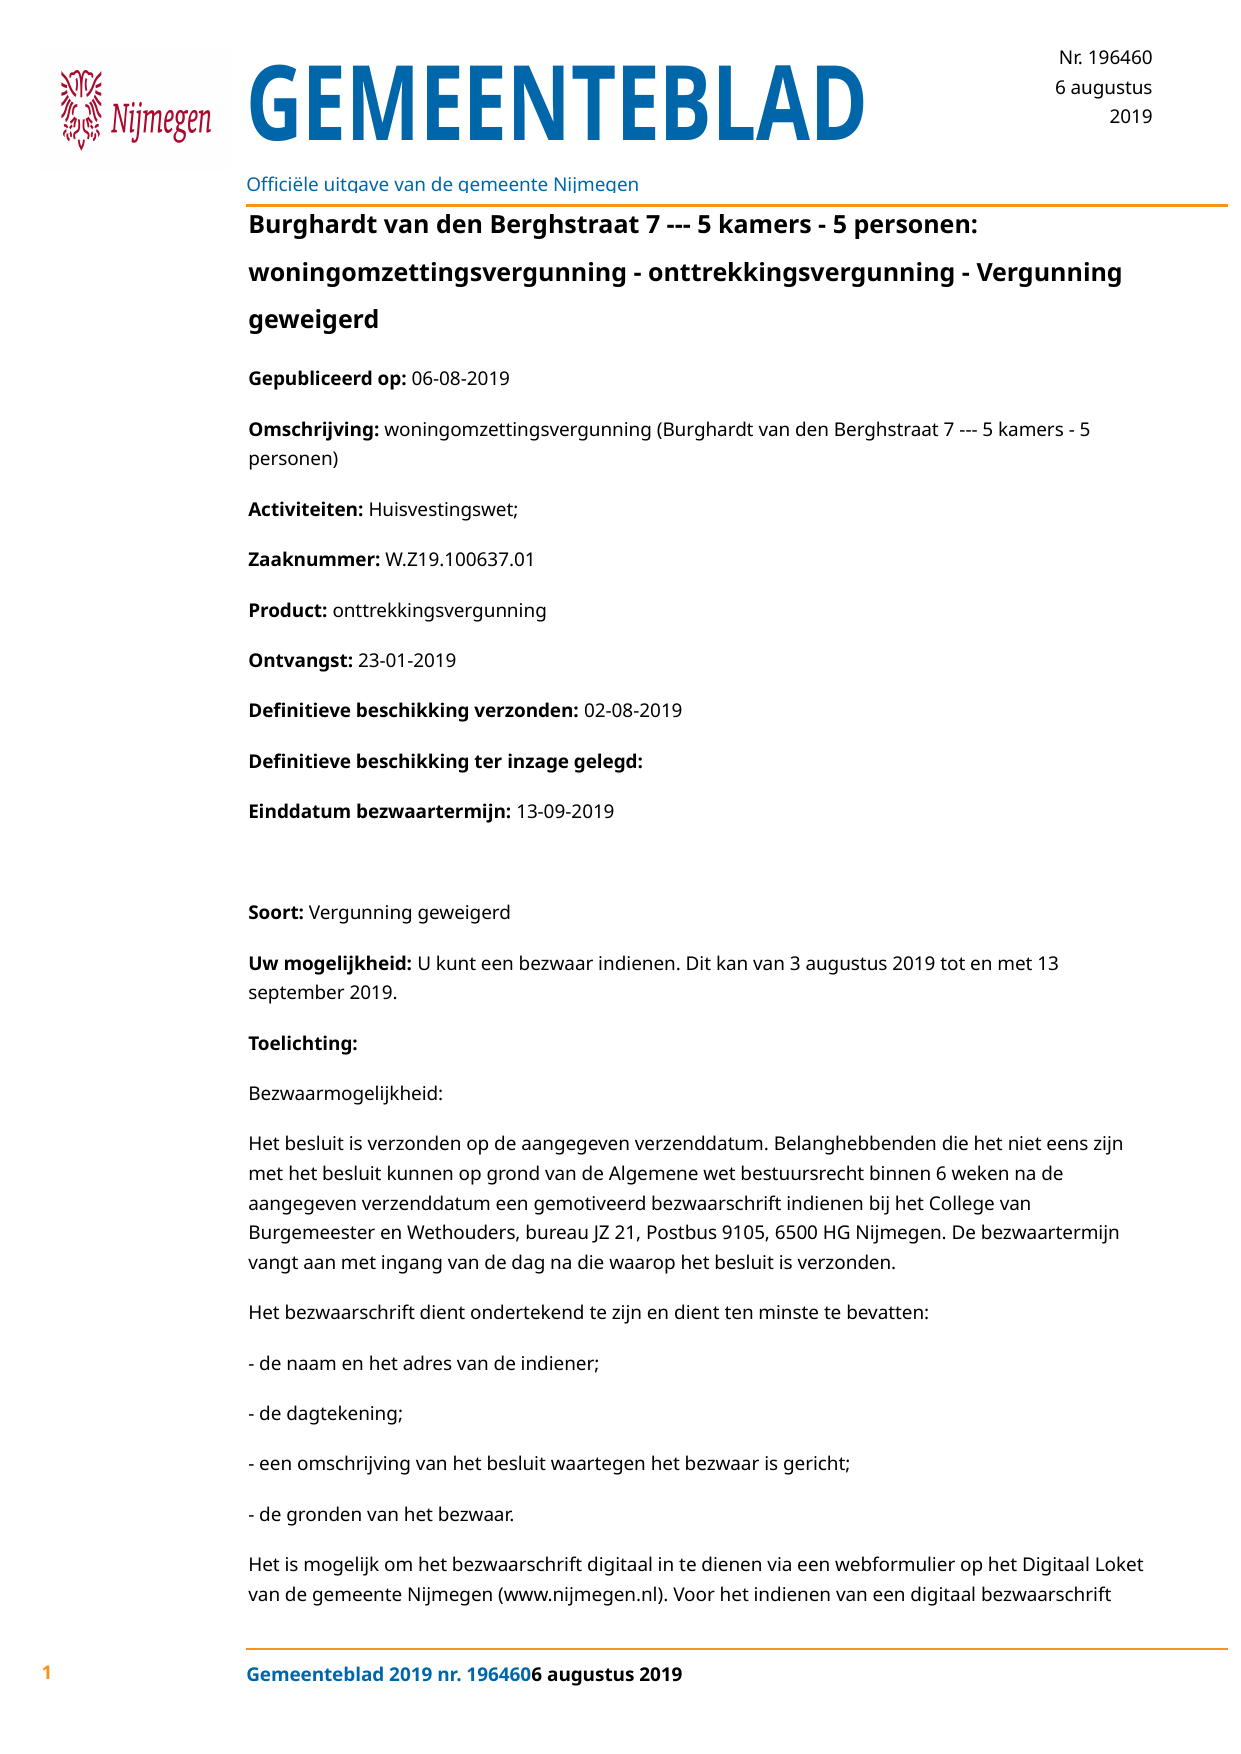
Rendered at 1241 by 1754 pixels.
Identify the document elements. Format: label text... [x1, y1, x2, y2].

text - de dagtekening; [248, 1400, 1152, 1426]
text Gepubliceerd op: 06-08-2019 [248, 366, 1152, 391]
text Het is mogelijk om het bezwaarschrift digitaal in te dienen via een webformulier op het Digitaal Loket van de gemeente Nijmegen (www.nijmegen.nl). Voor het indienen van een digitaal bezwaarschrift [248, 1551, 1152, 1607]
text Soort: Vergunning geweigerd [248, 899, 1152, 925]
text Definitieve beschikking verzonden: 02-08-2019 [248, 698, 1152, 723]
text Definitieve beschikking ter inzage gelegd: [248, 748, 1152, 774]
text - de gronden van het bezwaar. [248, 1501, 1152, 1527]
text - de naam en het adres van de indiener; [248, 1350, 1152, 1375]
text Burghardt van den Berghstraat 7 --- 5 kamers - 5 personen: woningomzettingsvergunning - onttrekkingsvergunning - Vergunning geweigerd [248, 207, 1152, 336]
text Activiteiten: Huisvestingswet; [248, 496, 1152, 522]
picture [41, 47, 231, 172]
text Omschrijving: woningomzettingsvergunning (Burghardt van den Berghstraat 7 --- 5 kamers - 5 personen) [248, 416, 1152, 471]
text Het besluit is verzonden op de aangegeven verzenddatum. Belanghebbenden die het niet eens zijn met het besluit kunnen op grond van de Algemene wet bestuursrecht binnen 6 weken na de aangegeven verzenddatum een gemotiveerd bezwaarschrift indienen bij het College van Burgemeester en Wethouders, bureau JZ 21, Postbus 9105, 6500 HG Nijmegen. De bezwaartermijn vangt aan met ingang van de dag na die waarop het besluit is verzonden. [248, 1131, 1152, 1274]
text Het bezwaarschrift dient ondertekend te zijn en dient ten minste te bevatten: [248, 1299, 1152, 1325]
text Bezwaarmogelijkheid: [248, 1080, 1152, 1106]
text Toelichting: [248, 1030, 1152, 1055]
text - een omschrijving van het besluit waartegen het bezwaar is gericht; [248, 1451, 1152, 1476]
text Ontvangst: 23-01-2019 [248, 647, 1152, 673]
text Einddatum bezwaartermijn: 13-09-2019 [248, 798, 1152, 824]
text Product: onttrekkingsvergunning [248, 597, 1152, 622]
text Zaaknummer: W.Z19.100637.01 [248, 546, 1152, 572]
text Uw mogelijkheid: U kunt een bezwaar indienen. Dit kan van 3 augustus 2019 tot en met 13 september 2019. [248, 950, 1152, 1005]
